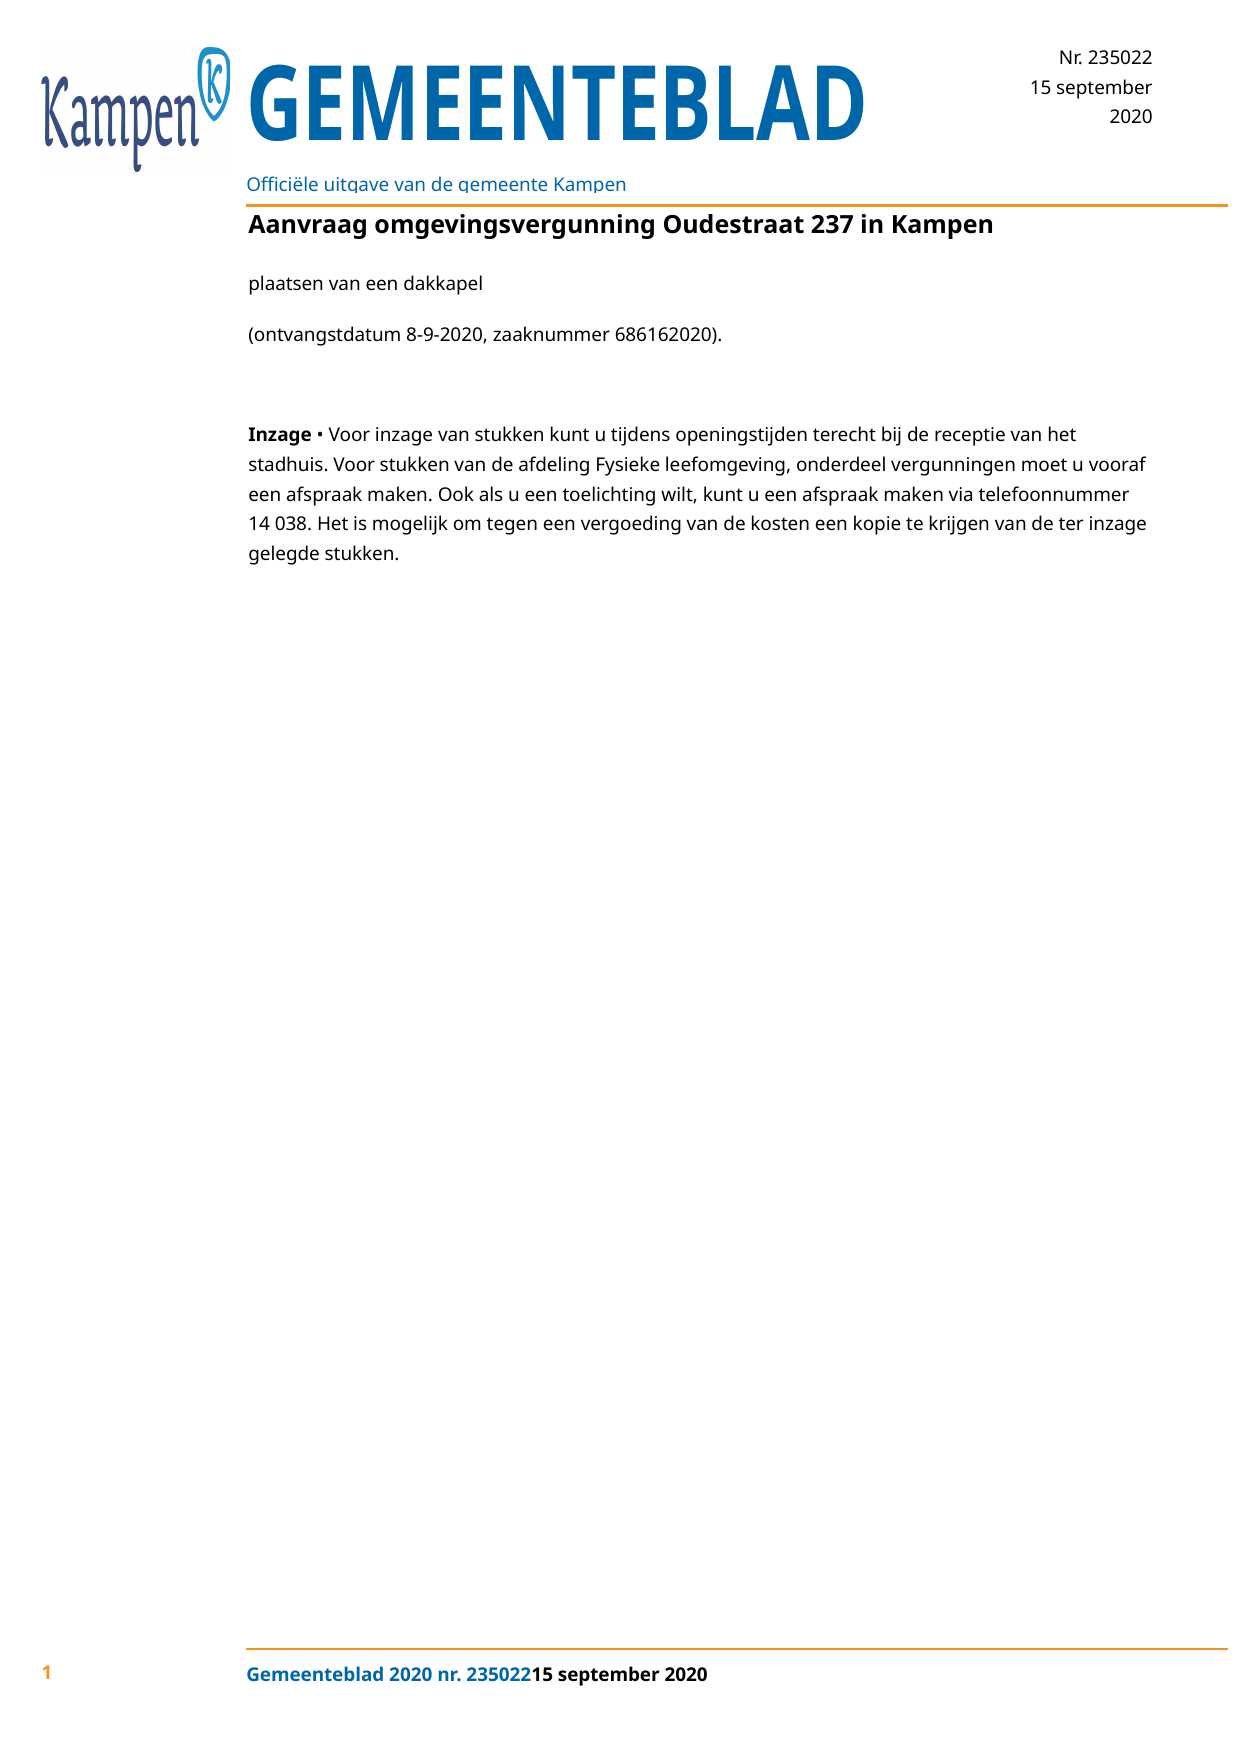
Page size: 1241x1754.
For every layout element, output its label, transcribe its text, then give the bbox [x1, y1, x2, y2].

text Inzage • Voor inzage van stukken kunt u tijdens openingstijden terecht bij de receptie van het stadhuis. Voor stukken van de afdeling Fysieke leefomgeving, onderdeel vergunningen moet u vooraf een afspraak maken. Ook als u een toelichting wilt, kunt u een afspraak maken via telefoonnummer 14 038. Het is mogelijk om tegen een vergoeding van de kosten een kopie te krijgen van de ter inzage gelegde stukken. [248, 422, 1152, 566]
text (ontvangstdatum 8-9-2020, zaaknummer 686162020). [248, 321, 1152, 346]
text Aanvraag omgevingsvergunning Oudestraat 237 in Kampen [248, 207, 1152, 241]
picture [41, 47, 231, 172]
text plaatsen van een dakkapel [248, 270, 1152, 296]
